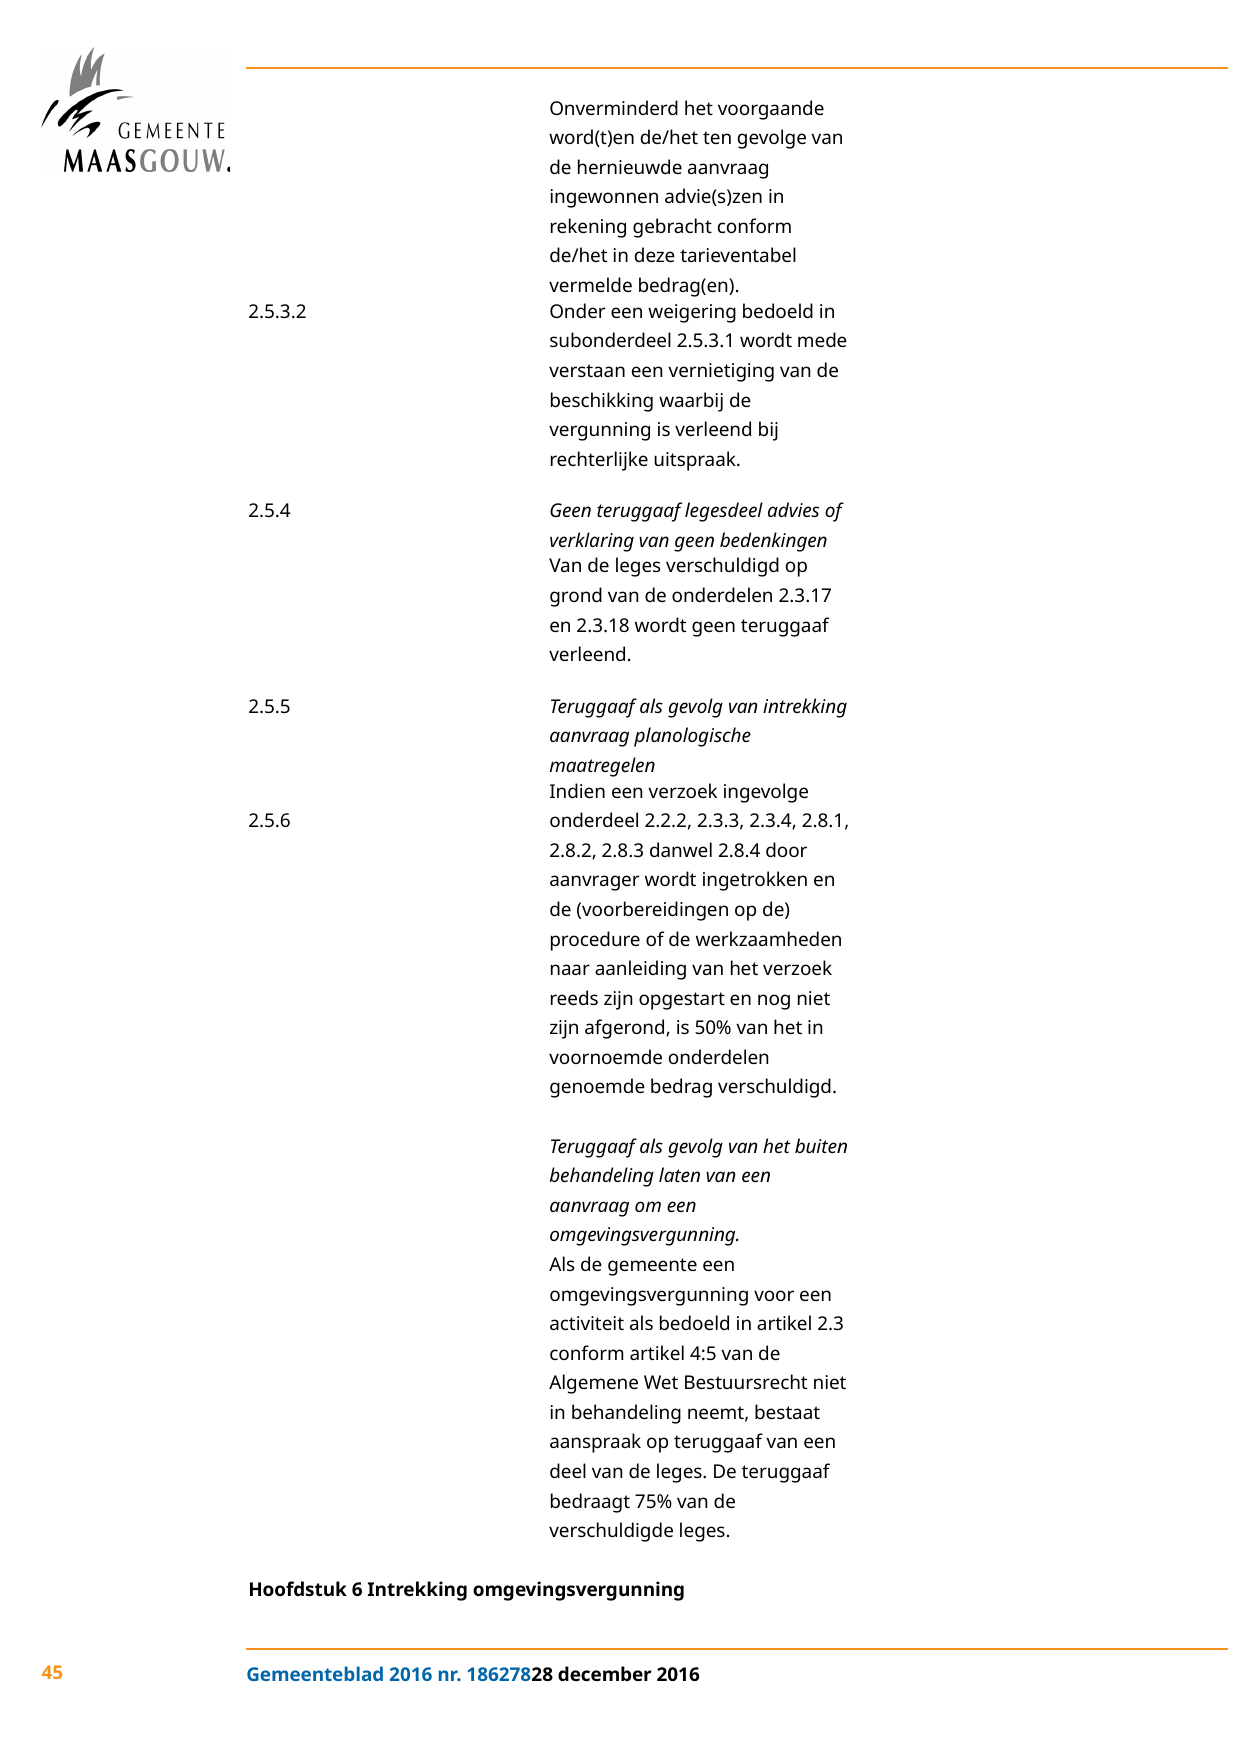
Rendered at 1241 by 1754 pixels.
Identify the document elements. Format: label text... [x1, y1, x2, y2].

table_cell Indien een verzoek ingevolge onderdeel 2.2.2, 2.3.3, 2.3.4, 2.8.1, 2.8.2, 2.8.3 danwel 2.8.4 door aanvrager wordt ingetrokken en de (voorbereidingen op de) procedure of de werkzaamheden naar aanleiding van het verzoek reeds zijn opgestart en nog niet zijn afgerond, is 50% van het in voornoemde onderdelen genoemde bedrag verschuldigd. Teruggaaf als gevolg van het buiten behandeling laten van een aanvraag om een omgevingsvergunning. Als de gemeente een omgevingsvergunning voor een activiteit als bedoeld in artikel 2.3 conform artikel 4:5 van de Algemene Wet Bestuursrecht niet in behandeling neemt, bestaat aanspraak op teruggaaf van een deel van de leges. De teruggaaf bedraagt 75% van de verschuldigde leges. [549, 778, 850, 1543]
table_cell [850, 298, 1152, 472]
table_cell [248, 95, 549, 298]
table_cell 2.5.5 [248, 693, 549, 778]
table_cell [850, 667, 1152, 693]
table_cell [248, 667, 549, 693]
table_cell 2.5.4 [248, 498, 549, 553]
table_cell [549, 667, 850, 693]
table_cell Onder een weigering bedoeld in subonderdeel 2.5.3.1 wordt mede verstaan een vernietiging van de beschikking waarbij de vergunning is verleend bij rechterlijke uitspraak. [549, 298, 850, 472]
table_cell [850, 693, 1152, 778]
text Hoofdstuk 6 Intrekking omgevingsvergunning [248, 1576, 1152, 1602]
table_cell [248, 472, 549, 497]
table_cell Van de leges verschuldigd op grond van de onderdelen 2.3.17 en 2.3.18 wordt geen teruggaaf verleend. [549, 553, 850, 667]
table_cell [850, 472, 1152, 497]
table_cell [850, 778, 1152, 1543]
table_cell 2.5.6 [248, 778, 549, 1543]
table_cell [850, 95, 1152, 298]
table_cell Onverminderd het voorgaande word(t)en de/het ten gevolge van de hernieuwde aanvraag ingewonnen advie(s)zen in rekening gebracht conform de/het in deze tarieventabel vermelde bedrag(en). [549, 95, 850, 298]
table_cell 2.5.3.2 [248, 298, 549, 472]
table_cell [248, 553, 549, 667]
table_cell Teruggaaf als gevolg van intrekking aanvraag planologische maatregelen [549, 693, 850, 778]
table_cell [850, 498, 1152, 553]
table_cell [549, 472, 850, 497]
picture [41, 47, 231, 172]
table_cell Geen teruggaaf legesdeel advies of verklaring van geen bedenkingen [549, 498, 850, 553]
table_cell [850, 553, 1152, 667]
